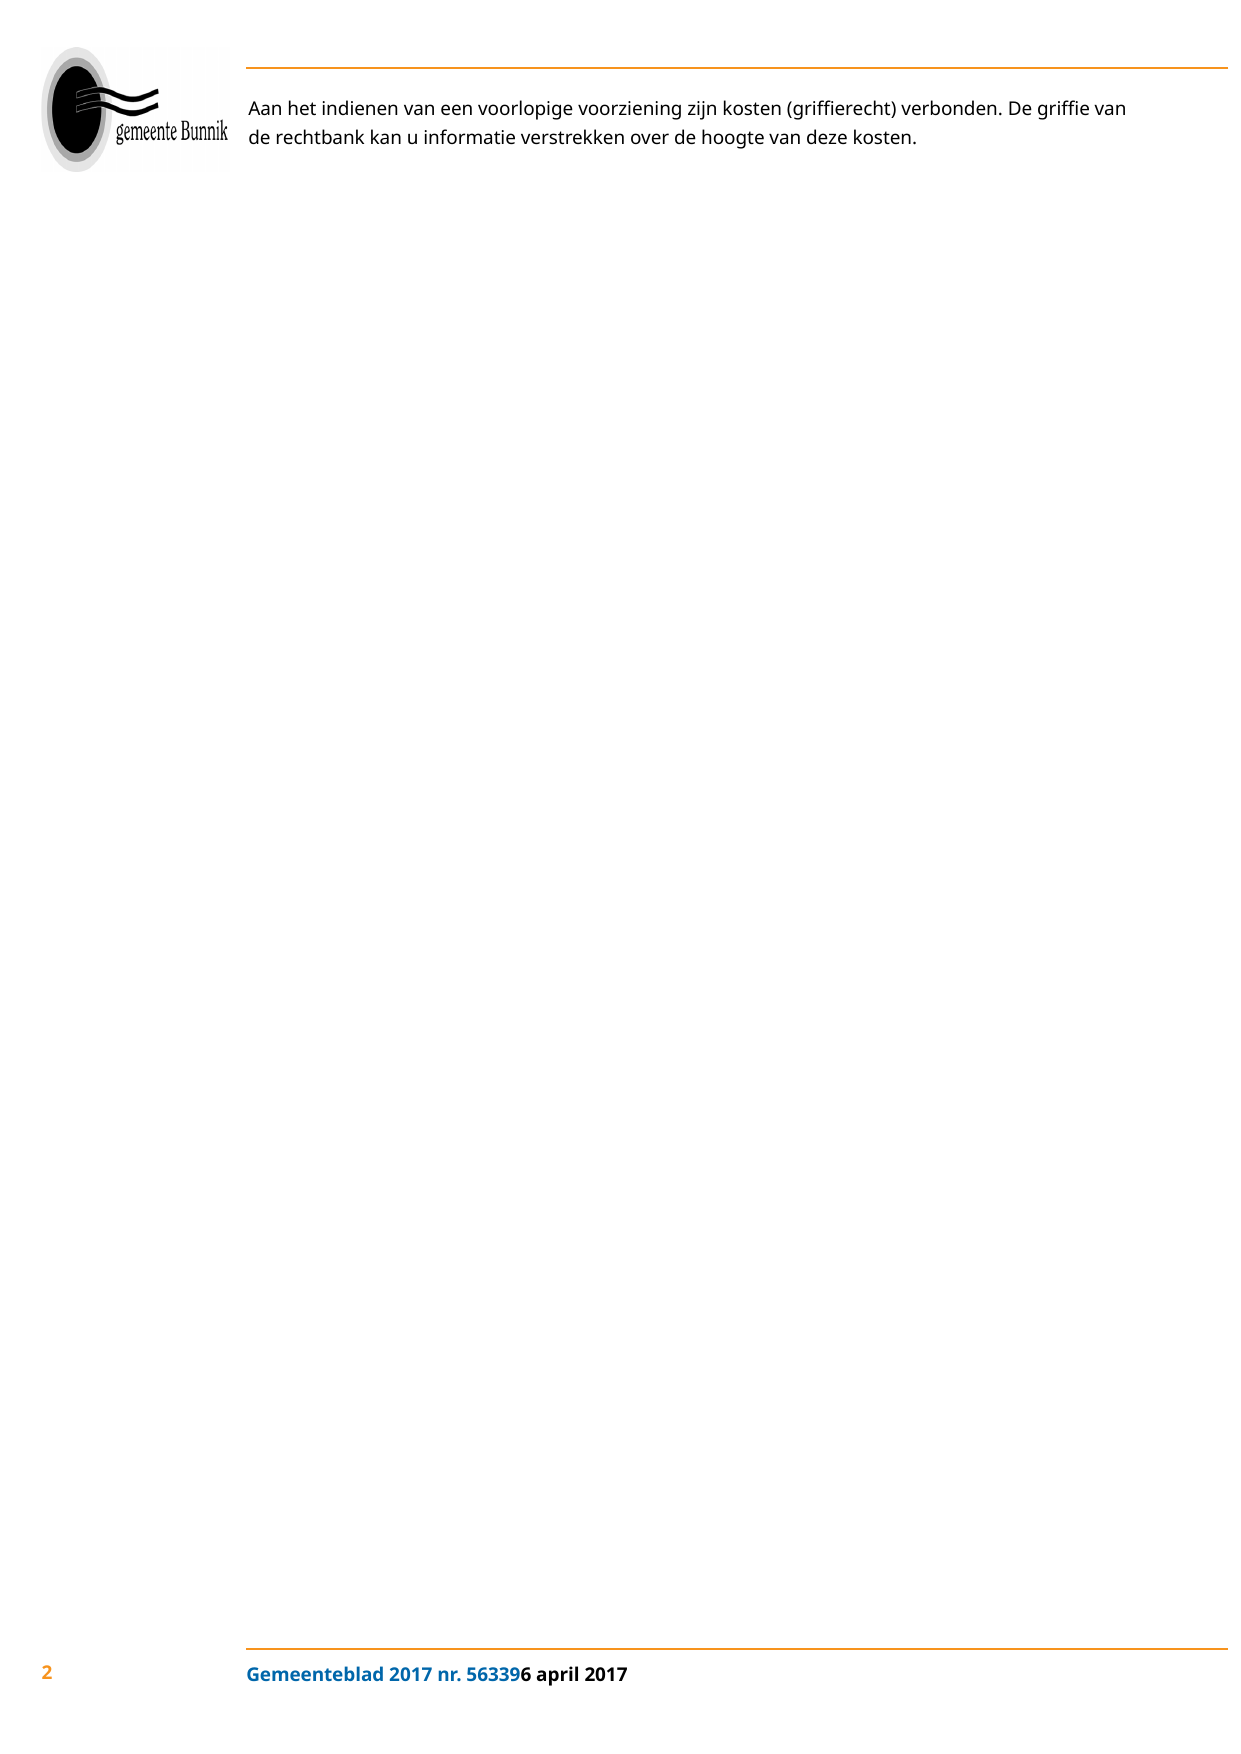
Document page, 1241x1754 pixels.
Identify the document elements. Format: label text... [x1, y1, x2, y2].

picture [41, 47, 231, 172]
text Aan het indienen van een voorlopige voorziening zijn kosten (griffierecht) verbonden. De griffie van de rechtbank kan u informatie verstrekken over de hoogte van deze kosten. [248, 95, 1152, 150]
